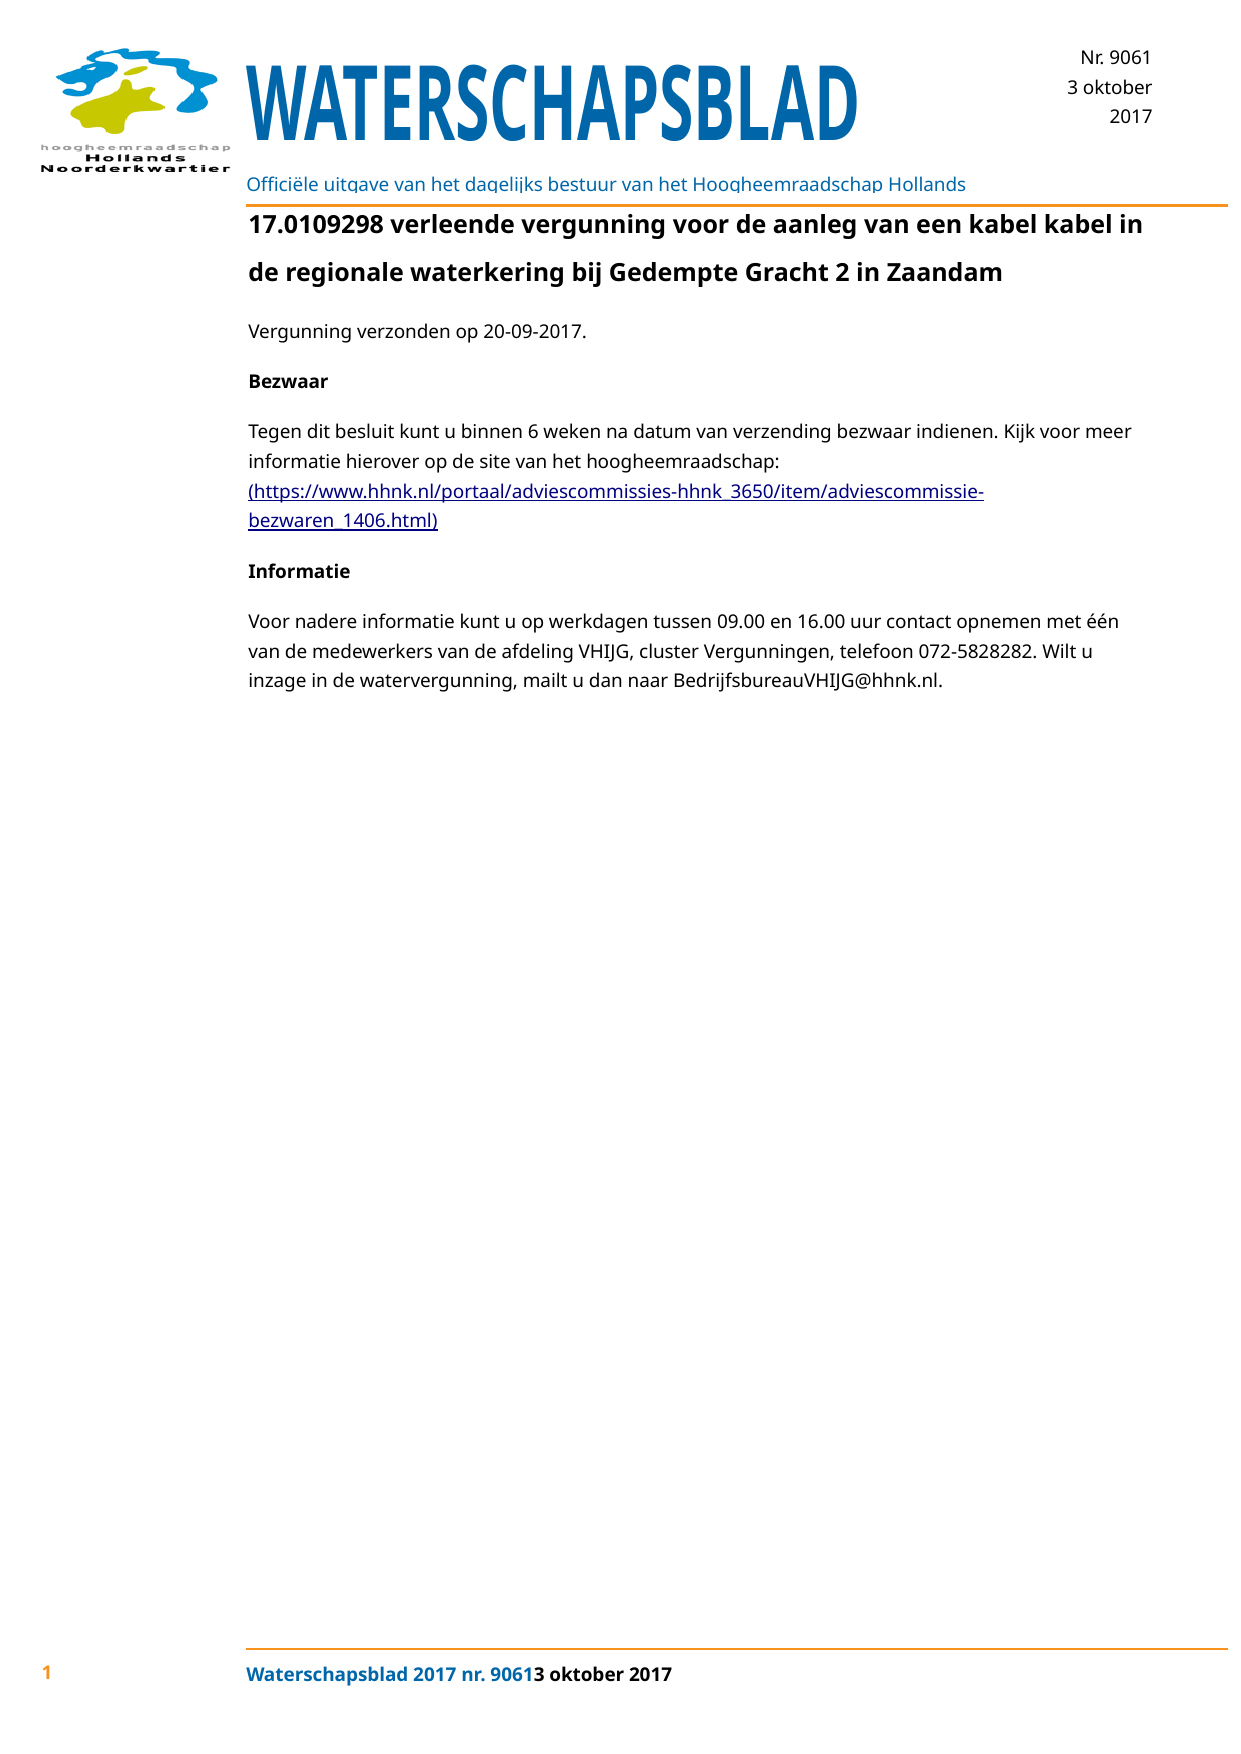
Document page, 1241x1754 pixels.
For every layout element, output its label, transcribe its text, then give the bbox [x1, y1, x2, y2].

text Vergunning verzonden op 20-09-2017. [248, 318, 1152, 344]
text Tegen dit besluit kunt u binnen 6 weken na datum van verzending bezwaar indienen. Kijk voor meer informatie hierover op de site van het hoogheemraadschap: (https://www.hhnk.nl/portaal/adviescommissies-hhnk_3650/item/adviescommissie-bezwaren_1406.html) [248, 419, 1152, 533]
text Informatie [248, 558, 1152, 584]
text Bezwaar [248, 368, 1152, 394]
text Voor nadere informatie kunt u op werkdagen tussen 09.00 en 16.00 uur contact opnemen met één van de medewerkers van de afdeling VHIJG, cluster Vergunningen, telefoon 072-5828282. Wilt u inzage in de watervergunning, mailt u dan naar BedrijfsbureauVHIJG@hhnk.nl. [248, 608, 1152, 693]
picture [41, 47, 231, 172]
text 17.0109298 verleende vergunning voor de aanleg van een kabel kabel in de regionale waterkering bij Gedempte Gracht 2 in Zaandam [248, 207, 1152, 288]
